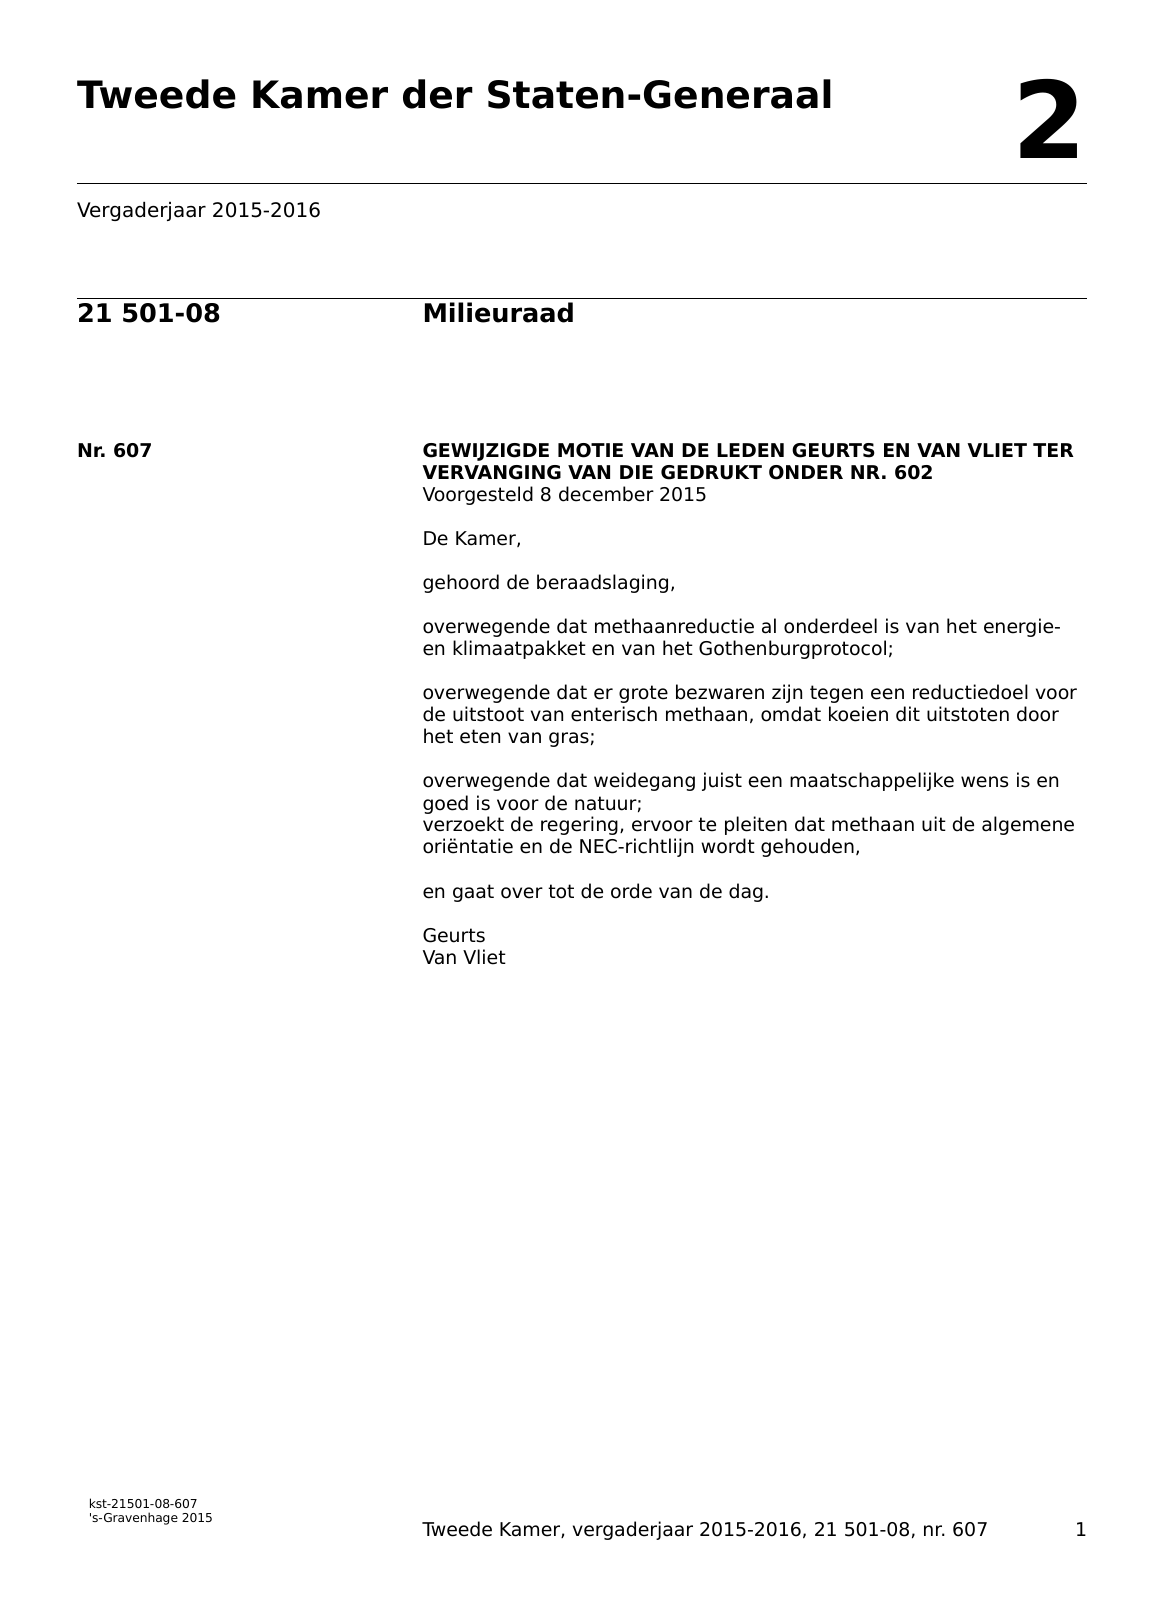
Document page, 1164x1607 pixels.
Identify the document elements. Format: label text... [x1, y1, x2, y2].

text De Kamer, [422, 528, 1087, 550]
text 's-Gravenhage 2015 [88, 1511, 323, 1525]
text Geurts [422, 925, 1087, 947]
text overwegende dat weidegang juist een maatschappelijke wens is en goed is voor de natuur; [422, 770, 1087, 814]
text verzoekt de regering, ervoor te pleiten dat methaan uit de algemene oriëntatie en de NEC-richtlijn wordt gehouden, [422, 814, 1087, 858]
text gehoord de beraadslaging, [422, 572, 1087, 594]
subtitle Nr. 607 GEWIJZIGDE MOTIE VAN DE LEDEN GEURTS EN VAN VLIET TER VERVANGING VAN DIE GEDRUKT ONDER NR. 602 [77, 440, 1087, 484]
text Van Vliet [422, 947, 1087, 969]
text kst-21501-08-607 [88, 1497, 323, 1511]
table_header Tweede Kamer der Staten-Generaal [77, 59, 886, 183]
table_header 2 [886, 59, 1087, 183]
text overwegende dat er grote bezwaren zijn tegen een reductiedoel voor de uitstoot van enterisch methaan, omdat koeien dit uitstoten door het eten van gras; [422, 682, 1087, 748]
text Voorgesteld 8 december 2015 [422, 484, 1087, 506]
subtitle 21 501-08 Milieuraad [77, 299, 1087, 329]
text en gaat over tot de orde van de dag. [422, 881, 1087, 902]
table_cell Vergaderjaar 2015-2016 [77, 184, 1087, 298]
text overwegende dat methaanreductie al onderdeel is van het energie- en klimaatpakket en van het Gothenburgprotocol; [422, 616, 1087, 660]
